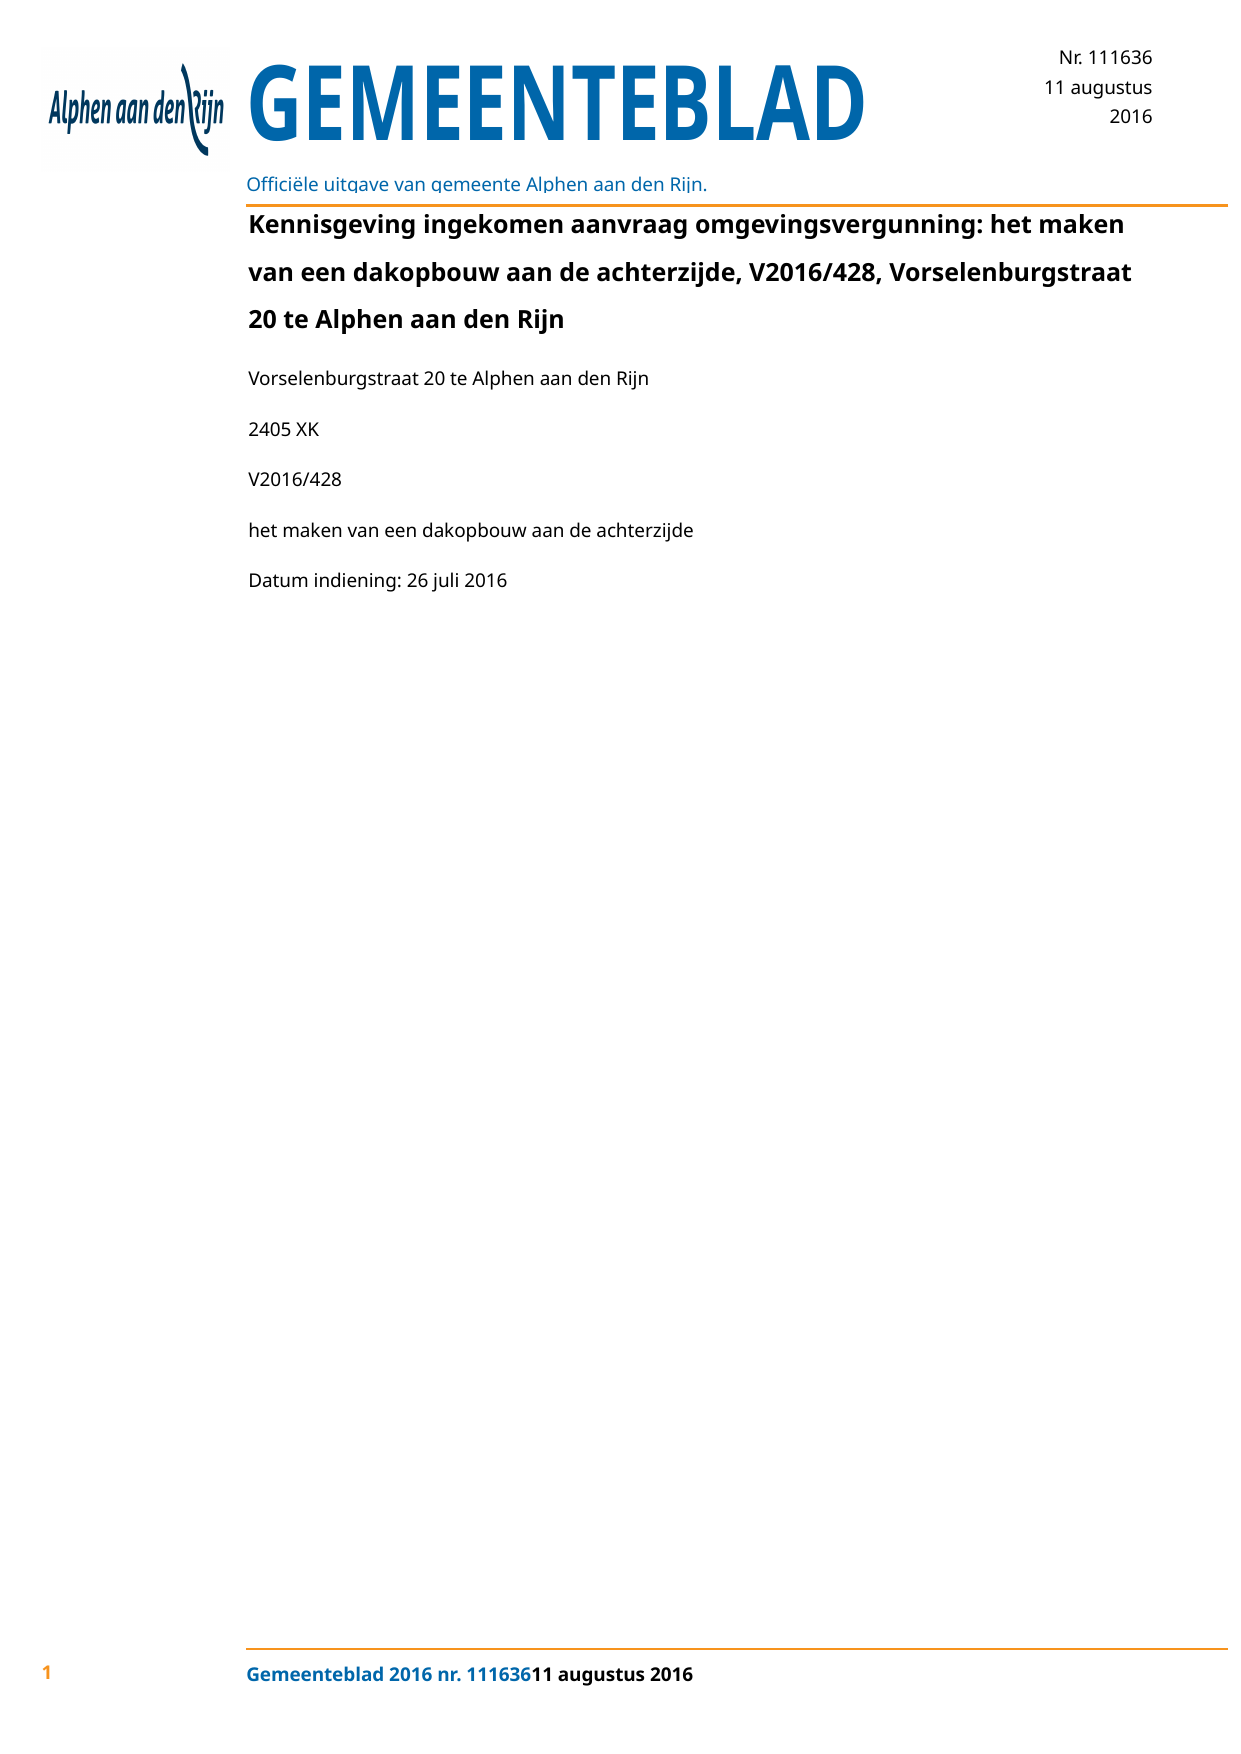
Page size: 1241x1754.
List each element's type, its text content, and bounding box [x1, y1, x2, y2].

text V2016/428 [248, 466, 1152, 492]
text Datum indiening: 26 juli 2016 [248, 567, 1152, 593]
text het maken van een dakopbouw aan de achterzijde [248, 517, 1152, 542]
text 2405 XK [248, 416, 1152, 442]
picture [41, 47, 231, 172]
text Vorselenburgstraat 20 te Alphen aan den Rijn [248, 366, 1152, 391]
text Kennisgeving ingekomen aanvraag omgevingsvergunning: het maken van een dakopbouw aan de achterzijde, V2016/428, Vorselenburgstraat 20 te Alphen aan den Rijn [248, 207, 1152, 336]
